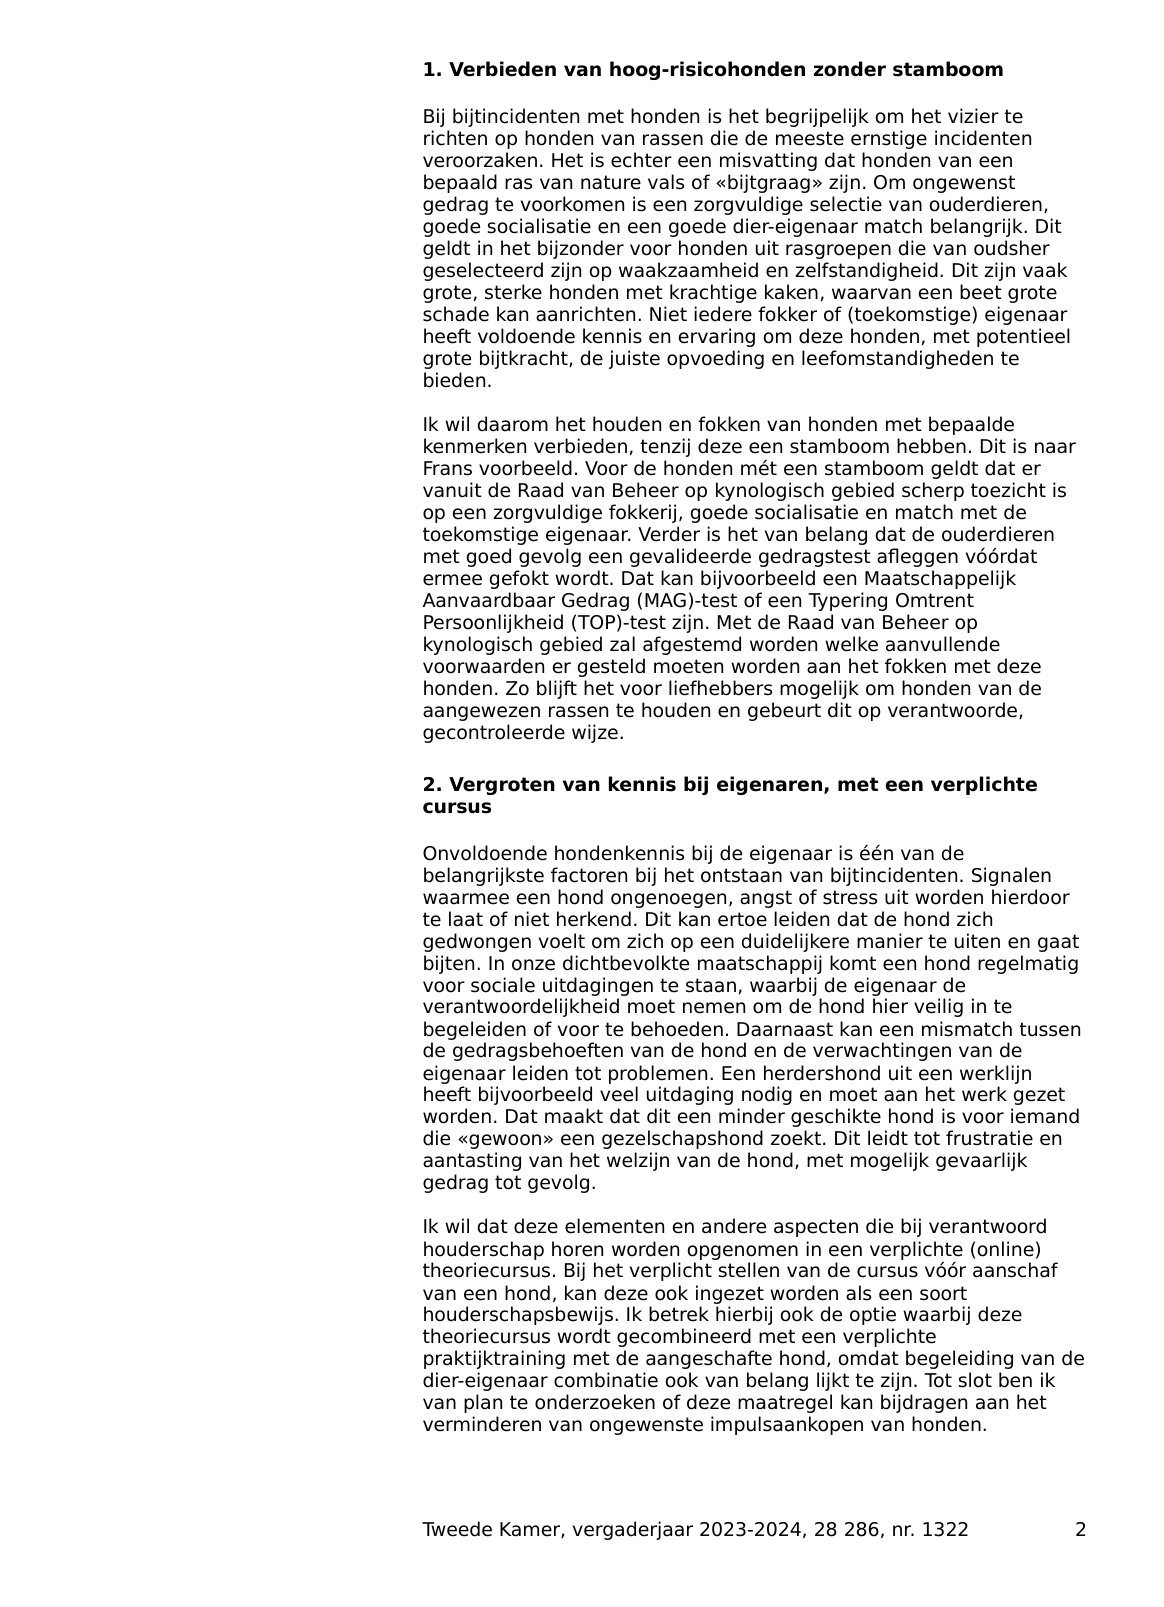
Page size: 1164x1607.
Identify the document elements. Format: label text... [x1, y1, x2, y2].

text Ik wil daarom het houden en fokken van honden met bepaalde kenmerken verbieden, tenzij deze een stamboom hebben. Dit is naar Frans voorbeeld. Voor de honden mét een stamboom geldt dat er vanuit de Raad van Beheer op kynologisch gebied scherp toezicht is op een zorgvuldige fokkerij, goede socialisatie en match met de toekomstige eigenaar. Verder is het van belang dat de ouderdieren met goed gevolg een gevalideerde gedragstest afleggen vóórdat ermee gefokt wordt. Dat kan bijvoorbeeld een Maatschappelijk Aanvaardbaar Gedrag (MAG)-test of een Typering Omtrent Persoonlijkheid (TOP)-test zijn. Met de Raad van Beheer op kynologisch gebied zal afgestemd worden welke aanvullende voorwaarden er gesteld moeten worden aan het fokken met deze honden. Zo blijft het voor liefhebbers mogelijk om honden van de aangewezen rassen te houden en gebeurt dit op verantwoorde, gecontroleerde wijze. [422, 414, 1087, 744]
text Ik wil dat deze elementen en andere aspecten die bij verantwoord houderschap horen worden opgenomen in een verplichte (online) theoriecursus. Bij het verplicht stellen van de cursus vóór aanschaf van een hond, kan deze ook ingezet worden als een soort houderschapsbewijs. Ik betrek hierbij ook de optie waarbij deze theoriecursus wordt gecombineerd met een verplichte praktijktraining met de aangeschafte hond, omdat begeleiding van de dier-eigenaar combinatie ook van belang lijkt te zijn. Tot slot ben ik van plan te onderzoeken of deze maatregel kan bijdragen aan het verminderen van ongewenste impulsaankopen van honden. [422, 1216, 1087, 1436]
subtitle 2. Vergroten van kennis bij eigenaren, met een verplichte cursus [422, 774, 1087, 818]
text Bij bijtincidenten met honden is het begrijpelijk om het vizier te richten op honden van rassen die de meeste ernstige incidenten veroorzaken. Het is echter een misvatting dat honden van een bepaald ras van nature vals of «bijtgraag» zijn. Om ongewenst gedrag te voorkomen is een zorgvuldige selectie van ouderdieren, goede socialisatie en een goede dier-eigenaar match belangrijk. Dit geldt in het bijzonder voor honden uit rasgroepen die van oudsher geselecteerd zijn op waakzaamheid en zelfstandigheid. Dit zijn vaak grote, sterke honden met krachtige kaken, waarvan een beet grote schade kan aanrichten. Niet iedere fokker of (toekomstige) eigenaar heeft voldoende kennis en ervaring om deze honden, met potentieel grote bijtkracht, de juiste opvoeding en leefomstandigheden te bieden. [422, 106, 1087, 392]
subtitle 1. Verbieden van hoog-risicohonden zonder stamboom [422, 59, 1087, 81]
text Onvoldoende hondenkennis bij de eigenaar is één van de belangrijkste factoren bij het ontstaan van bijtincidenten. Signalen waarmee een hond ongenoegen, angst of stress uit worden hierdoor te laat of niet herkend. Dit kan ertoe leiden dat de hond zich gedwongen voelt om zich op een duidelijkere manier te uiten en gaat bijten. In onze dichtbevolkte maatschappij komt een hond regelmatig voor sociale uitdagingen te staan, waarbij de eigenaar de verantwoordelijkheid moet nemen om de hond hier veilig in te begeleiden of voor te behoeden. Daarnaast kan een mismatch tussen de gedragsbehoeften van de hond en de verwachtingen van de eigenaar leiden tot problemen. Een herdershond uit een werklijn heeft bijvoorbeeld veel uitdaging nodig en moet aan het werk gezet worden. Dat maakt dat dit een minder geschikte hond is voor iemand die «gewoon» een gezelschapshond zoekt. Dit leidt tot frustratie en aantasting van het welzijn van de hond, met mogelijk gevaarlijk gedrag tot gevolg. [422, 843, 1087, 1194]
